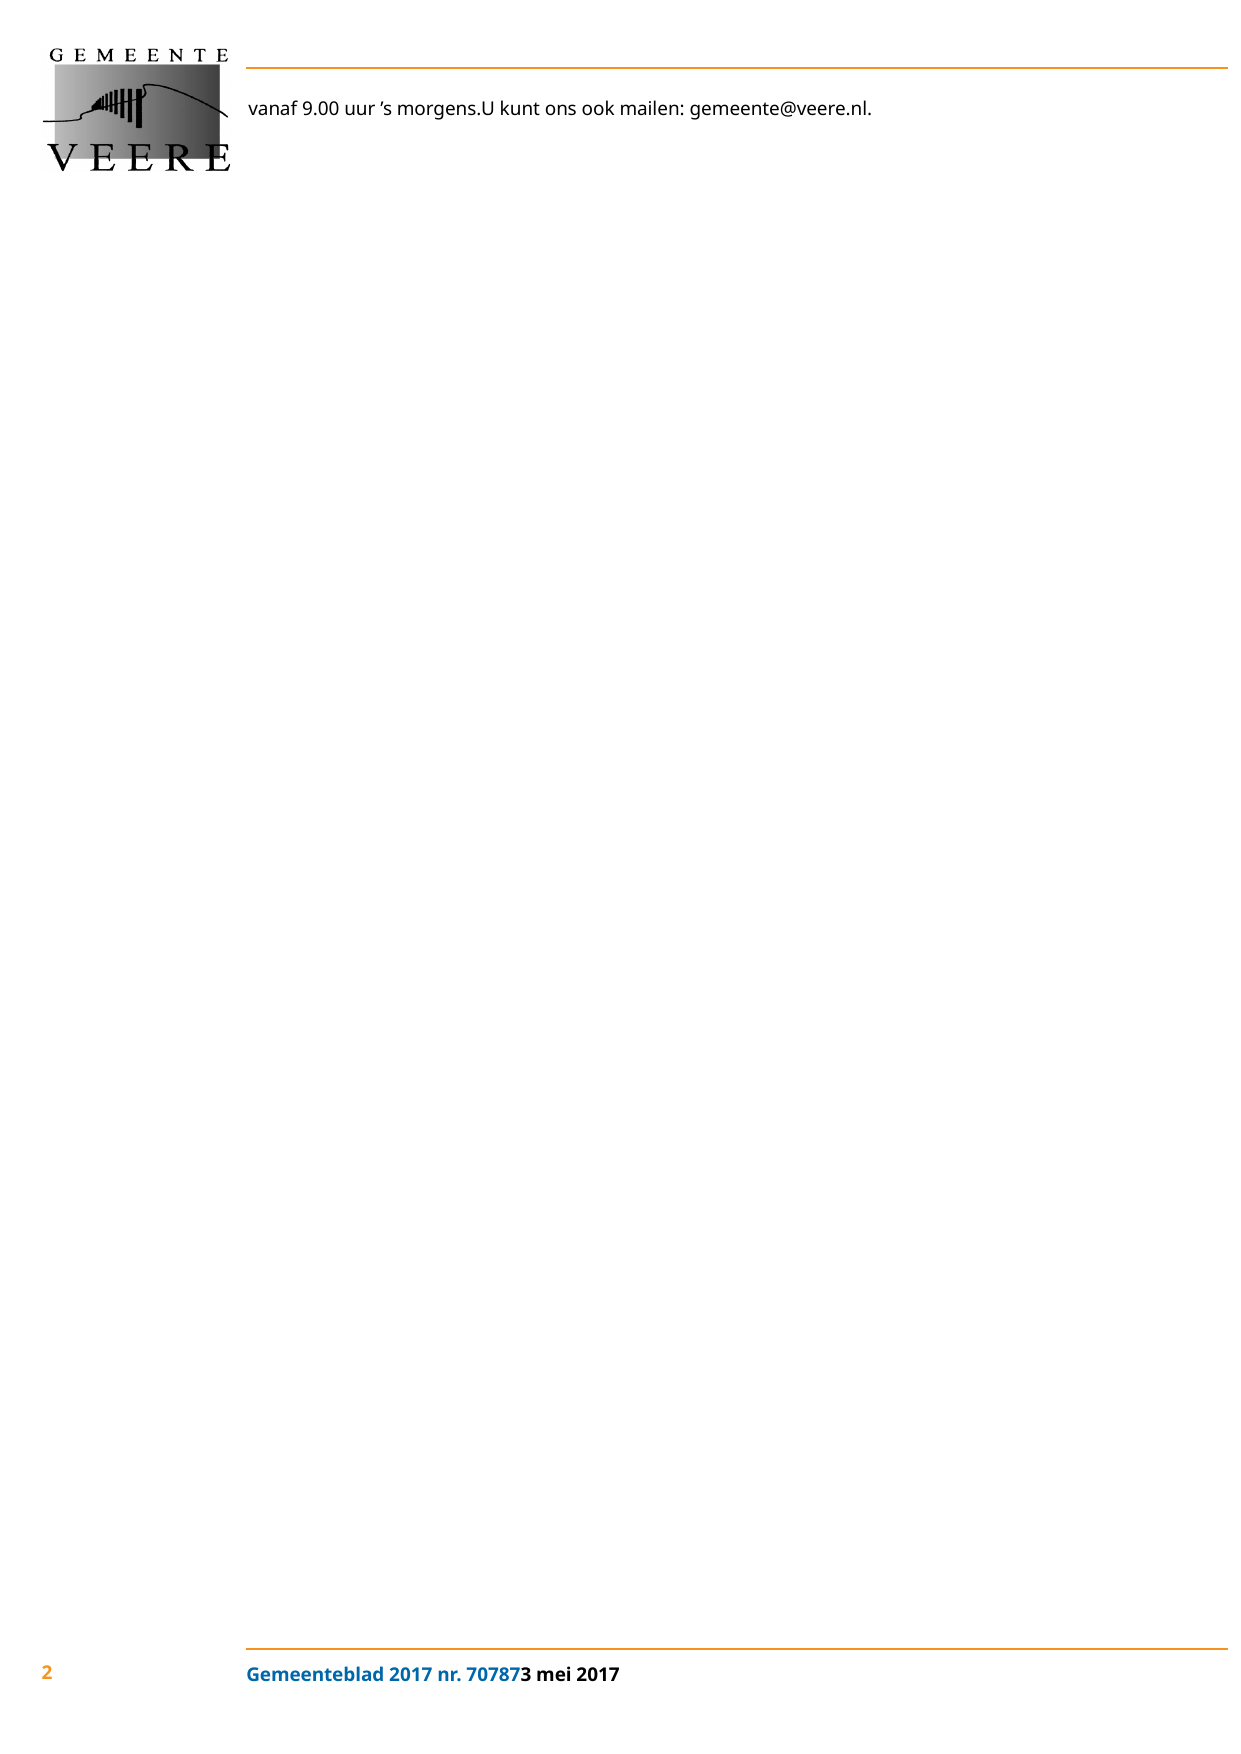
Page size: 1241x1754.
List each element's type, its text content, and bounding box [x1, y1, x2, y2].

picture [41, 47, 231, 172]
text vanaf 9.00 uur ’s morgens.U kunt ons ook mailen: gemeente@veere.nl. [248, 95, 1152, 121]
